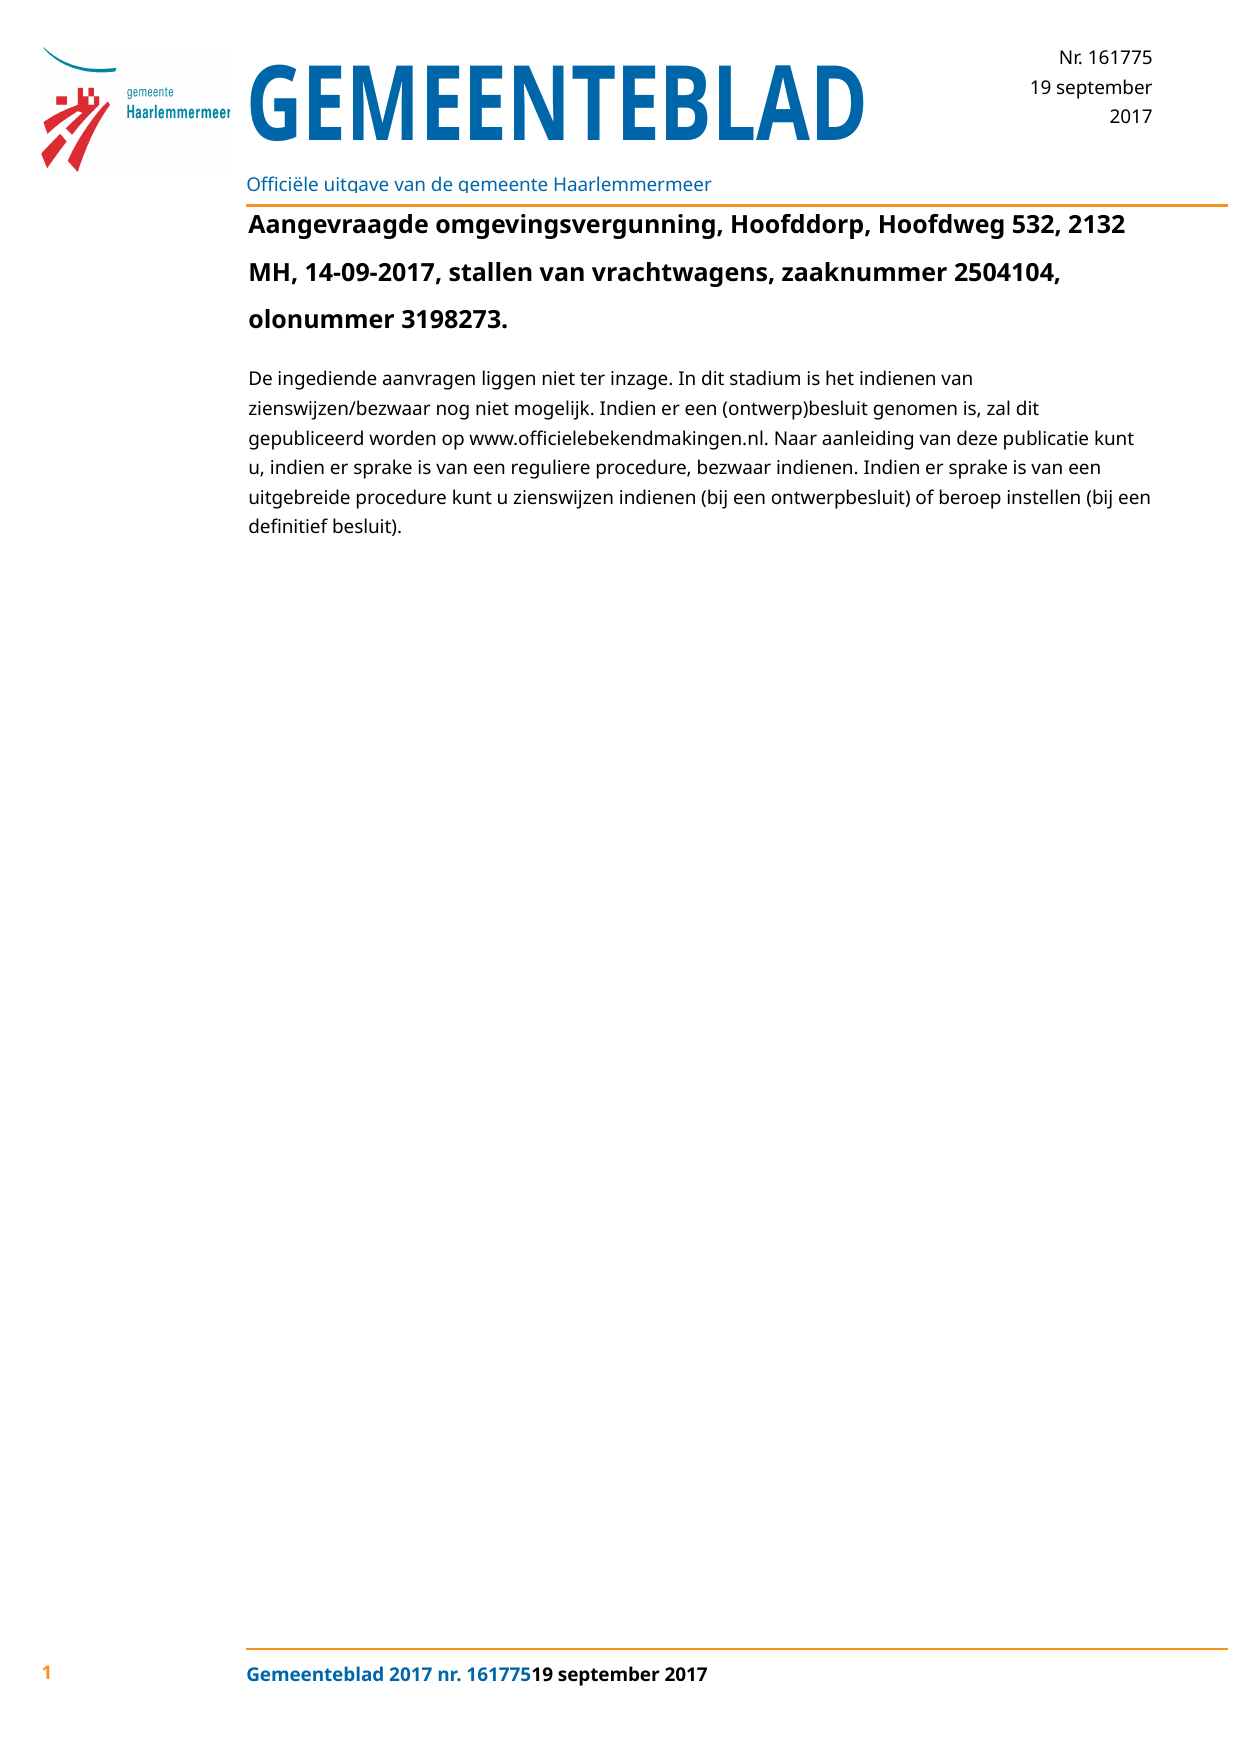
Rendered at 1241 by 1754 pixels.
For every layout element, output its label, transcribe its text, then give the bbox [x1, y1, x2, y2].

text De ingediende aanvragen liggen niet ter inzage. In dit stadium is het indienen van zienswijzen/bezwaar nog niet mogelijk. Indien er een (ontwerp)besluit genomen is, zal dit gepubliceerd worden op www.officielebekendmakingen.nl. Naar aanleiding van deze publicatie kunt u, indien er sprake is van een reguliere procedure, bezwaar indienen. Indien er sprake is van een uitgebreide procedure kunt u zienswijzen indienen (bij een ontwerpbesluit) of beroep instellen (bij een definitief besluit). [248, 366, 1152, 539]
text Aangevraagde omgevingsvergunning, Hoofddorp, Hoofdweg 532, 2132 MH, 14-09-2017, stallen van vrachtwagens, zaaknummer 2504104, olonummer 3198273. [248, 207, 1152, 336]
picture [41, 47, 231, 172]
